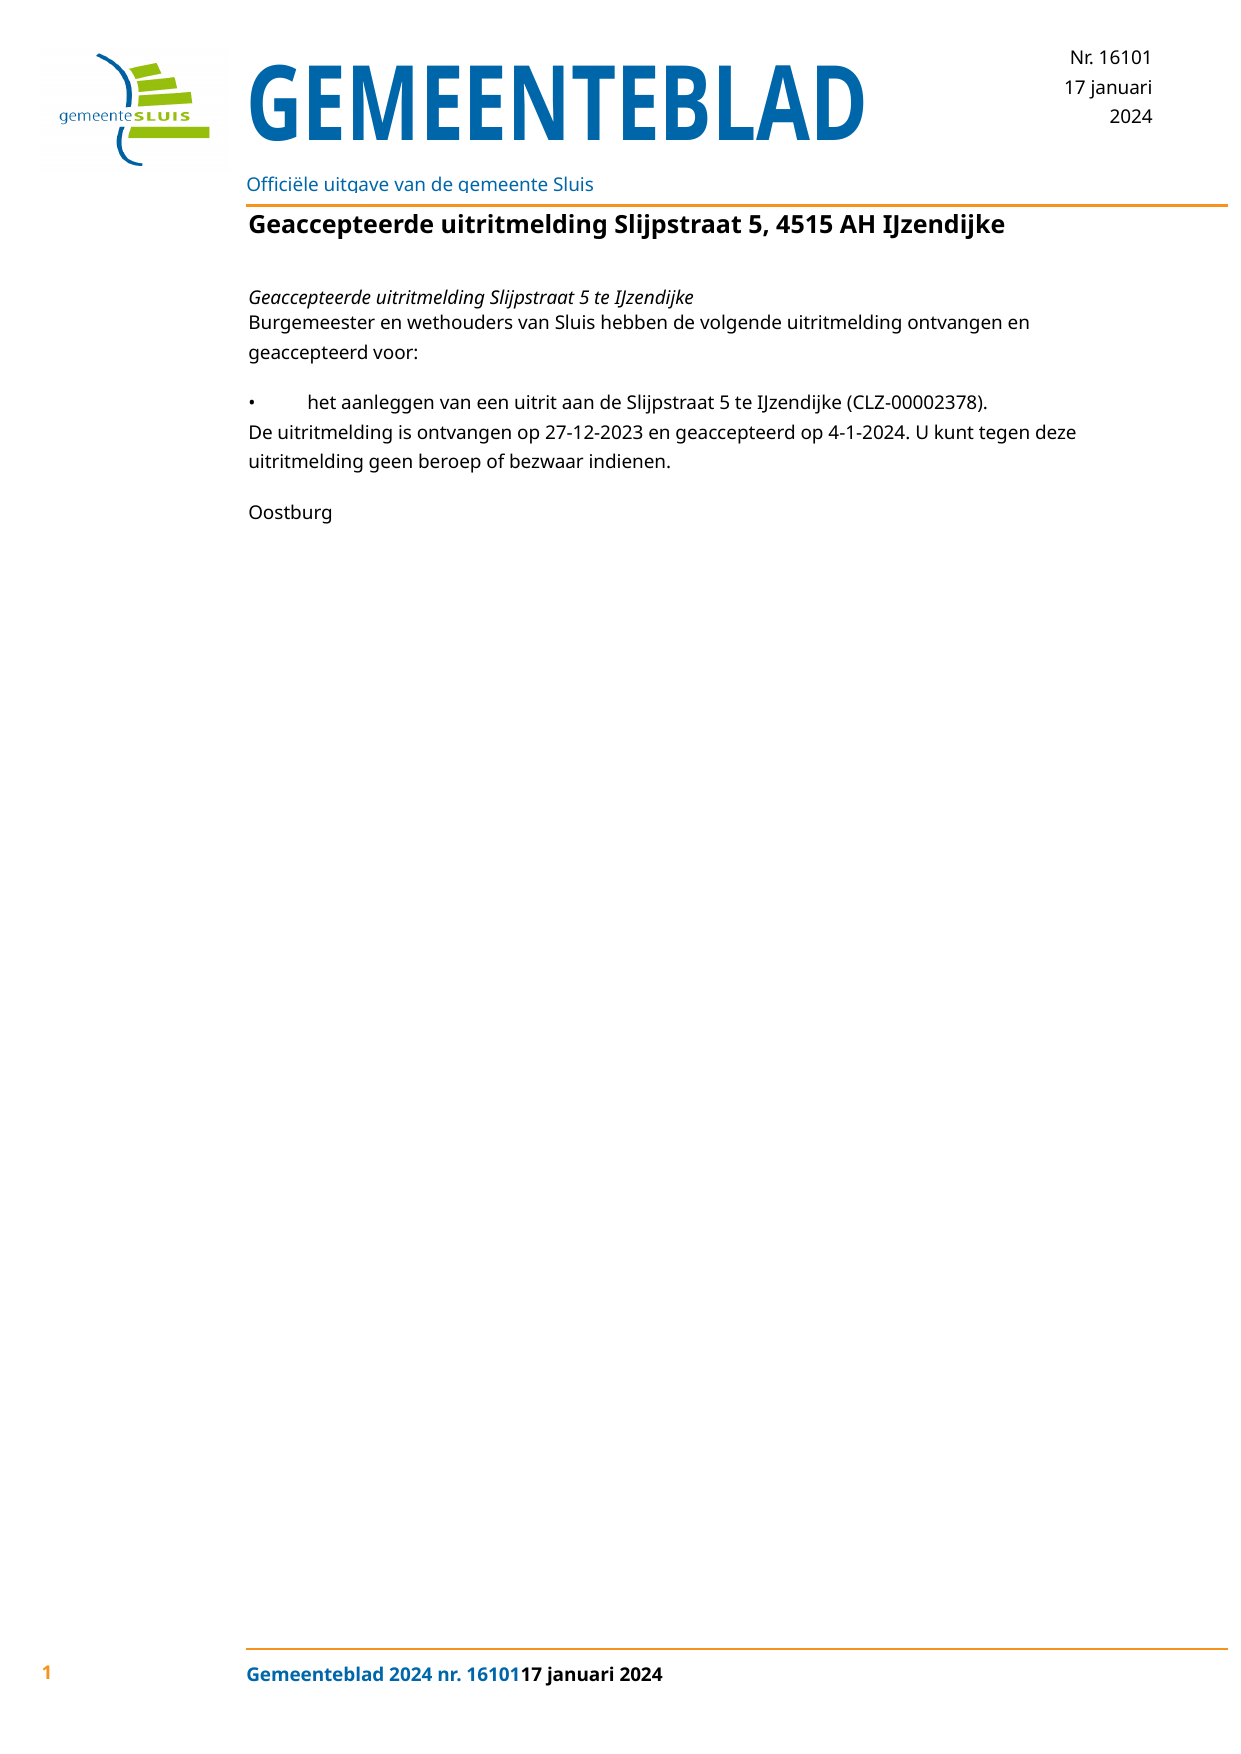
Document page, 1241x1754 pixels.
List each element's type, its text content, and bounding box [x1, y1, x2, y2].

text De uitritmelding is ontvangen op 27-12-2023 en geaccepteerd op 4-1-2024. U kunt tegen deze uitritmelding geen beroep of bezwaar indienen. [248, 419, 1152, 474]
text Geaccepteerde uitritmelding Slijpstraat 5, 4515 AH IJzendijke [248, 207, 1152, 241]
list het aanleggen van een uitrit aan de Slijpstraat 5 te IJzendijke (CLZ-00002378). [248, 389, 1152, 415]
picture [41, 47, 231, 172]
text Burgemeester en wethouders van Sluis hebben de volgende uitritmelding ontvangen en geaccepteerd voor: [248, 309, 1152, 365]
text Geaccepteerde uitritmelding Slijpstraat 5 te IJzendijke [248, 284, 1152, 309]
text Oostburg [248, 499, 1152, 525]
